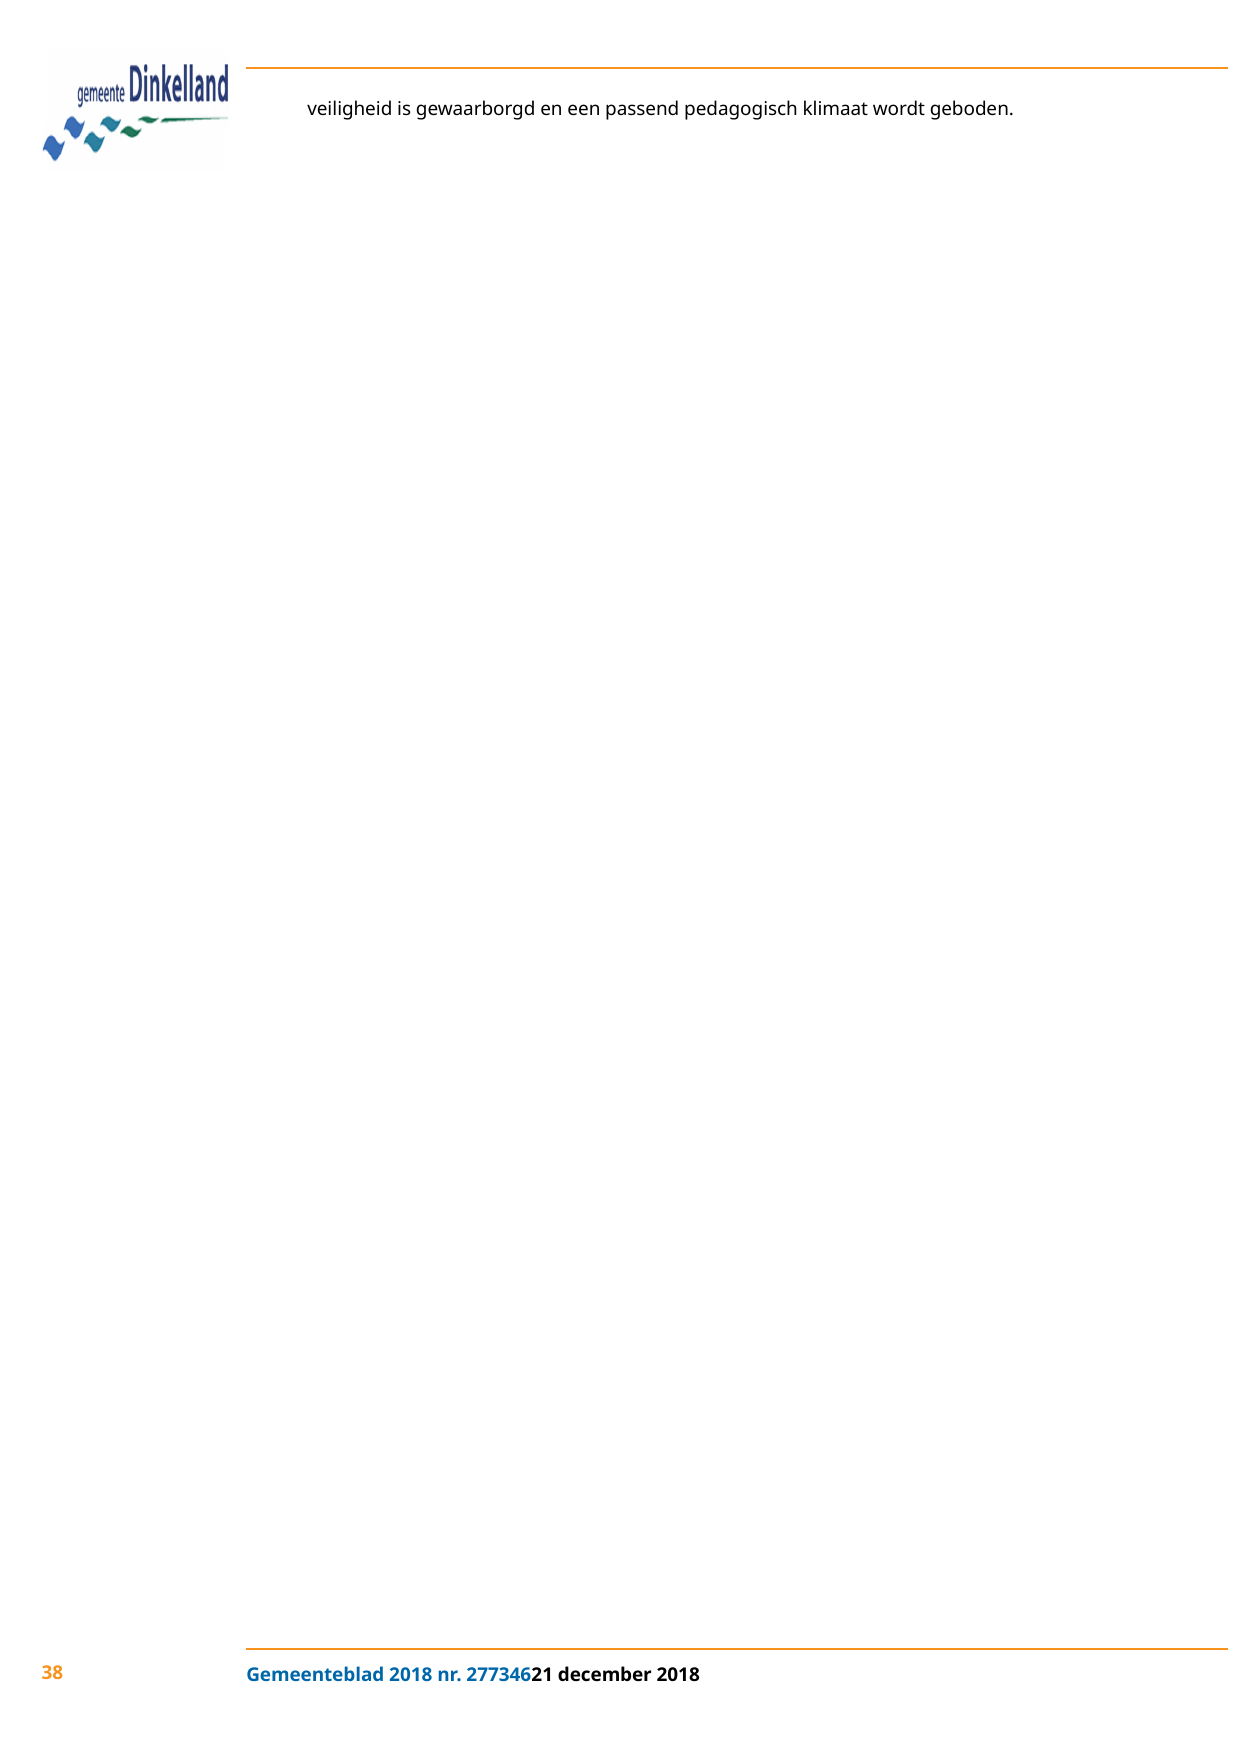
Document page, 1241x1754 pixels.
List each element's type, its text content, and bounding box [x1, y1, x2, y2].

picture [41, 47, 231, 172]
list veiligheid is gewaarborgd en een passend pedagogisch klimaat wordt geboden. [248, 95, 1152, 121]
